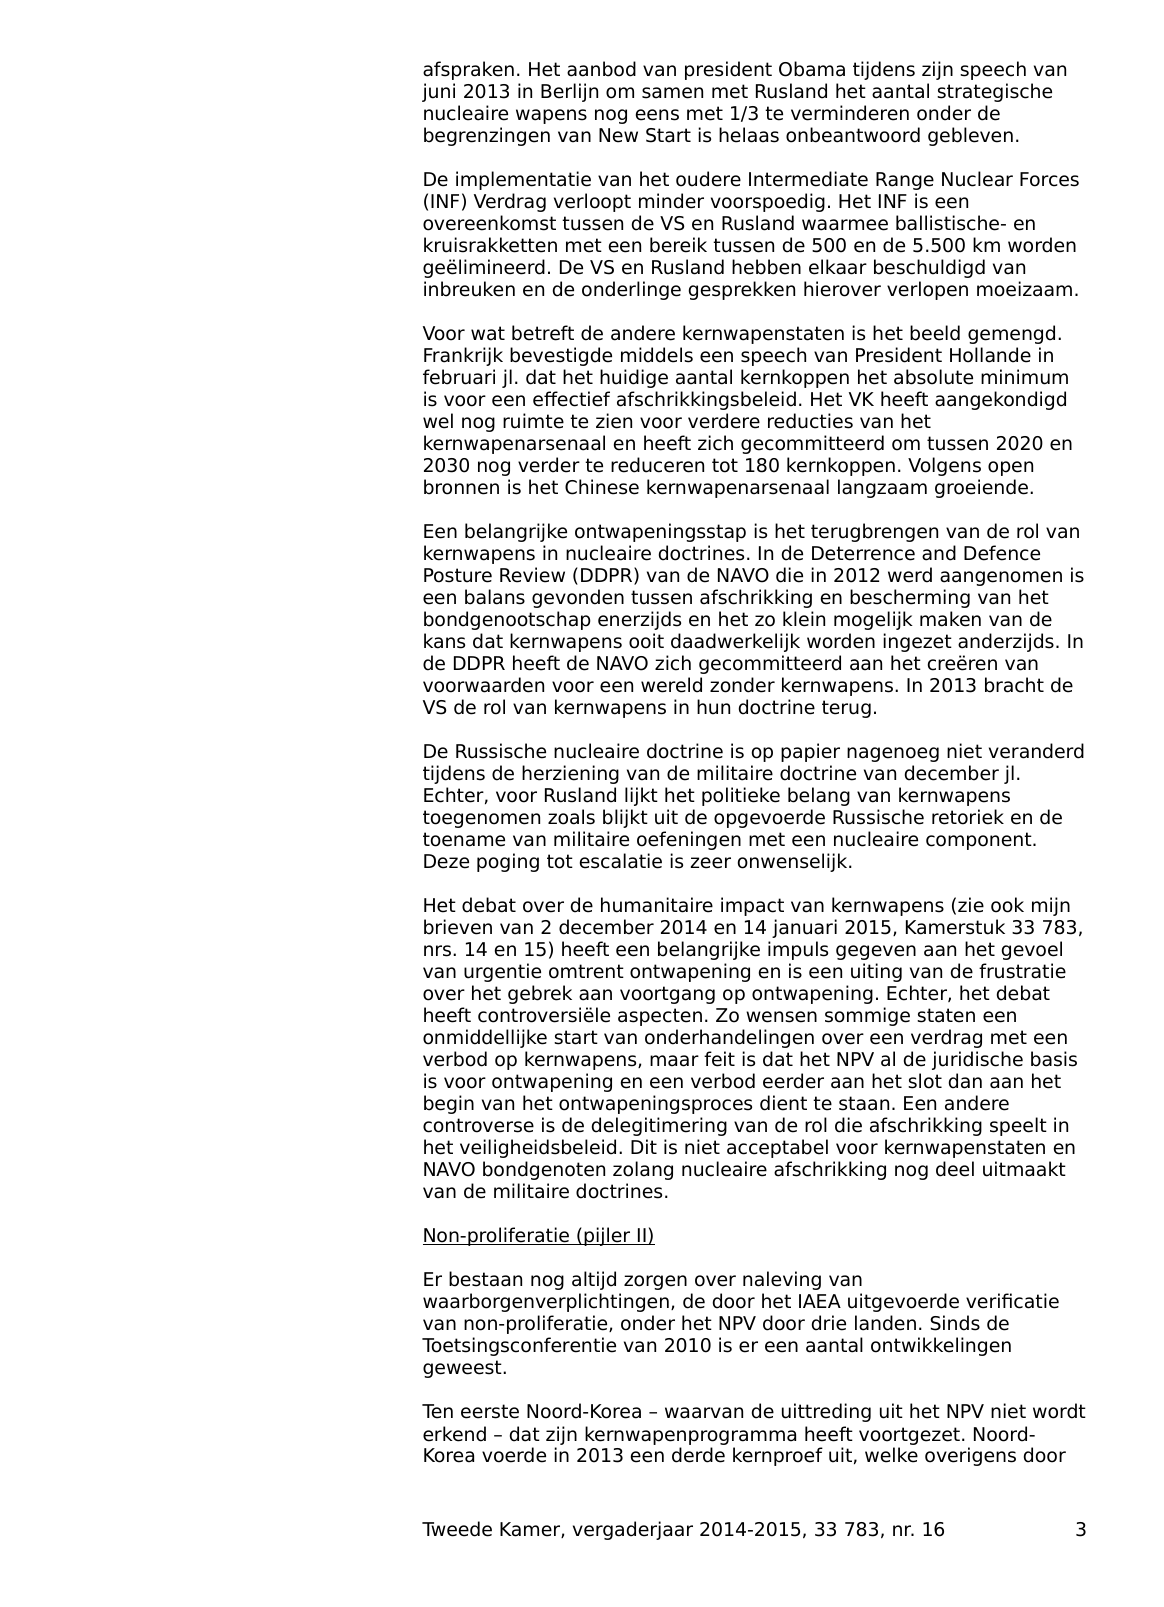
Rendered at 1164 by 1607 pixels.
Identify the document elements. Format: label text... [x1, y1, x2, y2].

text Een belangrijke ontwapeningsstap is het terugbrengen van de rol van kernwapens in nucleaire doctrines. In de Deterrence and Defence Posture Review (DDPR) van de NAVO die in 2012 werd aangenomen is een balans gevonden tussen afschrikking en bescherming van het bondgenootschap enerzijds en het zo klein mogelijk maken van de kans dat kernwapens ooit daadwerkelijk worden ingezet anderzijds. In de DDPR heeft de NAVO zich gecommitteerd aan het creëren van voorwaarden voor een wereld zonder kernwapens. In 2013 bracht de VS de rol van kernwapens in hun doctrine terug. [422, 521, 1087, 719]
text Er bestaan nog altijd zorgen over naleving van waarborgenverplichtingen, de door het IAEA uitgevoerde verificatie van non-proliferatie, onder het NPV door drie landen. Sinds de Toetsingsconferentie van 2010 is er een aantal ontwikkelingen geweest. [422, 1269, 1087, 1379]
subtitle Non-proliferatie (pijler II) [422, 1225, 1087, 1247]
text De Russische nucleaire doctrine is op papier nagenoeg niet veranderd tijdens de herziening van de militaire doctrine van december jl. Echter, voor Rusland lijkt het politieke belang van kernwapens toegenomen zoals blijkt uit de opgevoerde Russische retoriek en de toename van militaire oefeningen met een nucleaire component. Deze poging tot escalatie is zeer onwenselijk. [422, 741, 1087, 873]
text De implementatie van het oudere Intermediate Range Nuclear Forces (INF) Verdrag verloopt minder voorspoedig. Het INF is een overeenkomst tussen de VS en Rusland waarmee ballistische- en kruisrakketten met een bereik tussen de 500 en de 5.500 km worden geëlimineerd. De VS en Rusland hebben elkaar beschuldigd van inbreuken en de onderlinge gesprekken hierover verlopen moeizaam. [422, 169, 1087, 301]
text Het debat over de humanitaire impact van kernwapens (zie ook mijn brieven van 2 december 2014 en 14 januari 2015, Kamerstuk 33 783, nrs. 14 en 15) heeft een belangrijke impuls gegeven aan het gevoel van urgentie omtrent ontwapening en is een uiting van de frustratie over het gebrek aan voortgang op ontwapening. Echter, het debat heeft controversiële aspecten. Zo wensen sommige staten een onmiddellijke start van onderhandelingen over een verdrag met een verbod op kernwapens, maar feit is dat het NPV al de juridische basis is voor ontwapening en een verbod eerder aan het slot dan aan het begin van het ontwapeningsproces dient te staan. Een andere controverse is de delegitimering van de rol die afschrikking speelt in het veiligheidsbeleid. Dit is niet acceptabel voor kernwapenstaten en NAVO bondgenoten zolang nucleaire afschrikking nog deel uitmaakt van de militaire doctrines. [422, 895, 1087, 1203]
text Ten eerste Noord-Korea – waarvan de uittreding uit het NPV niet wordt erkend – dat zijn kernwapenprogramma heeft voortgezet. Noord-Korea voerde in 2013 een derde kernproef uit, welke overigens door [422, 1401, 1087, 1467]
text afspraken. Het aanbod van president Obama tijdens zijn speech van juni 2013 in Berlijn om samen met Rusland het aantal strategische nucleaire wapens nog eens met 1/3 te verminderen onder de begrenzingen van New Start is helaas onbeantwoord gebleven. [422, 59, 1087, 147]
text Voor wat betreft de andere kernwapenstaten is het beeld gemengd. Frankrijk bevestigde middels een speech van President Hollande in februari jl. dat het huidige aantal kernkoppen het absolute minimum is voor een effectief afschrikkingsbeleid. Het VK heeft aangekondigd wel nog ruimte te zien voor verdere reducties van het kernwapenarsenaal en heeft zich gecommitteerd om tussen 2020 en 2030 nog verder te reduceren tot 180 kernkoppen. Volgens open bronnen is het Chinese kernwapenarsenaal langzaam groeiende. [422, 323, 1087, 499]
